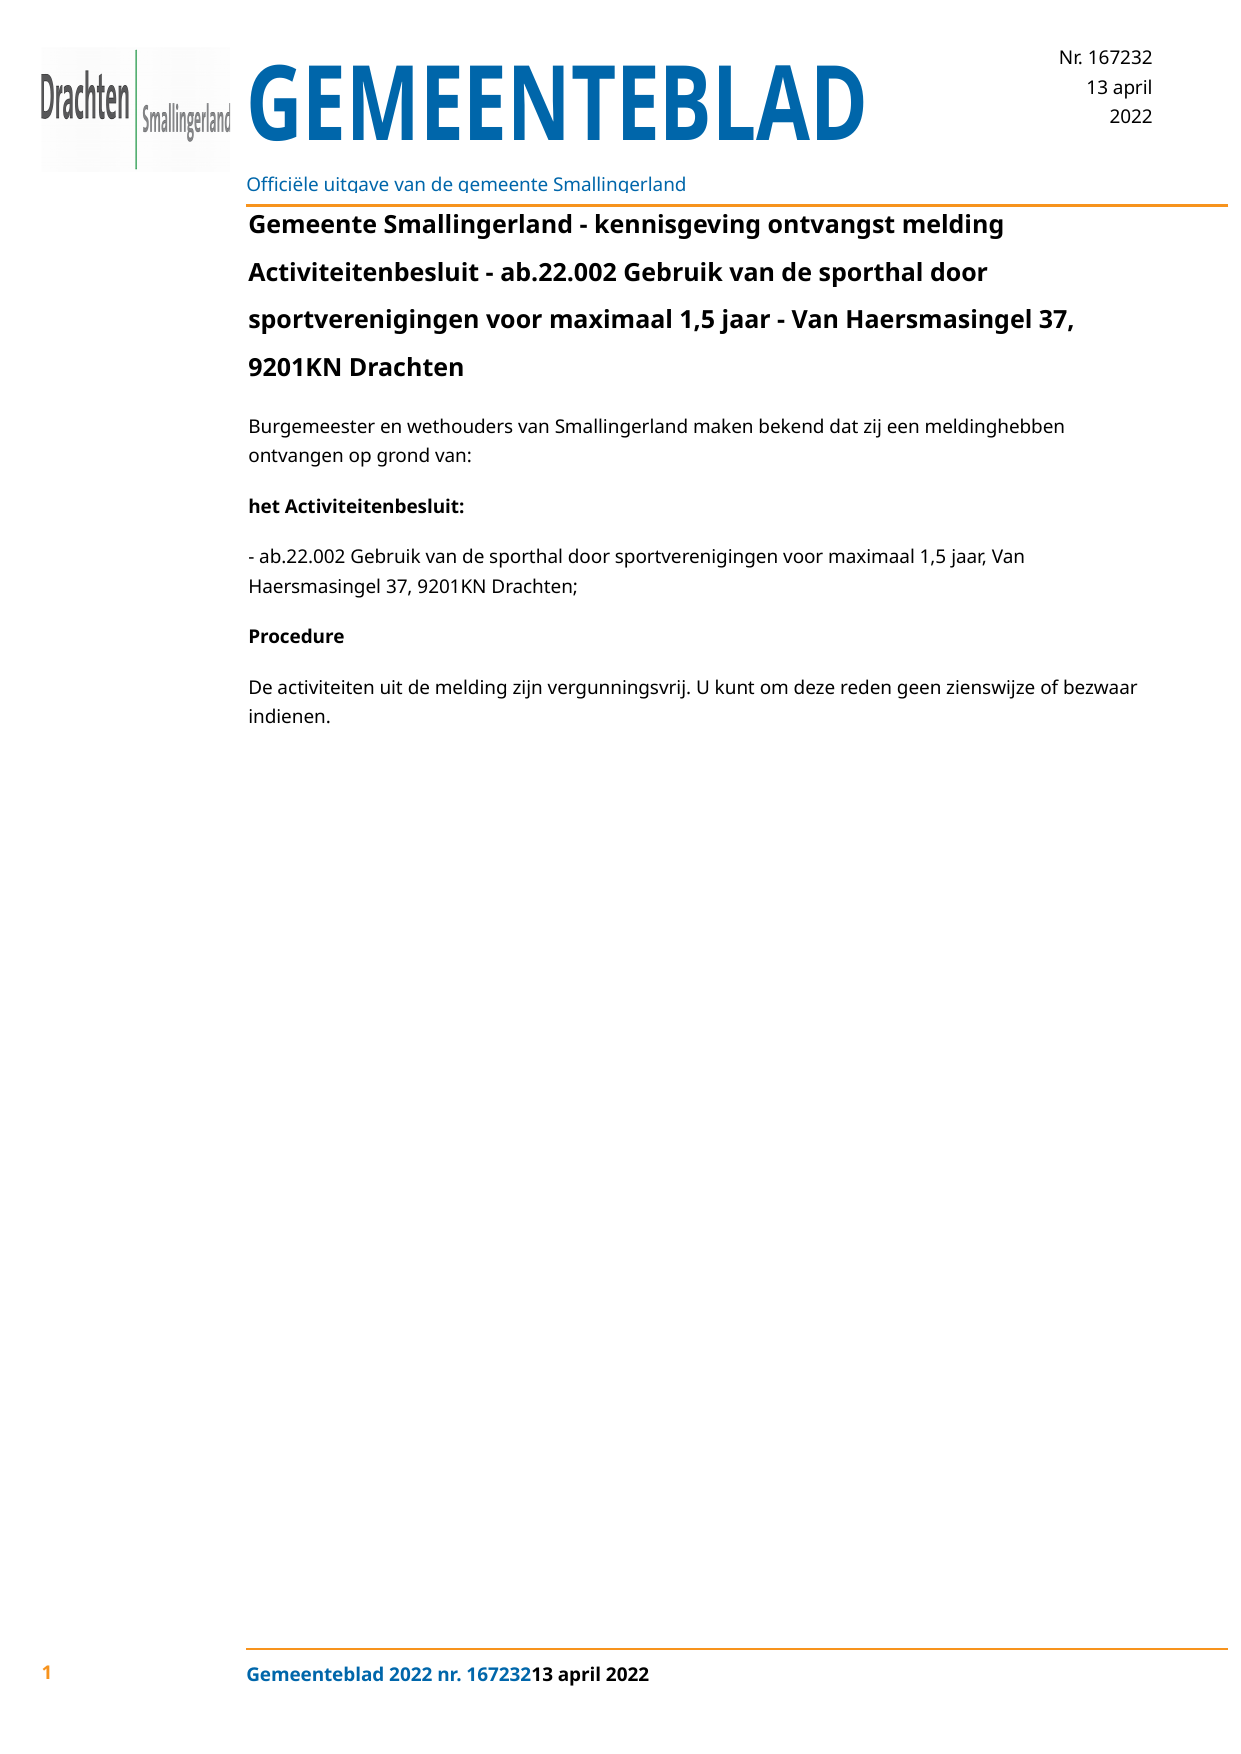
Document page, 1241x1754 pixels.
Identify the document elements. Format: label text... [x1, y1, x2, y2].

text het Activiteitenbesluit: [248, 493, 1152, 519]
picture [41, 47, 231, 172]
text - ab.22.002 Gebruik van de sporthal door sportverenigingen voor maximaal 1,5 jaar, Van Haersmasingel 37, 9201KN Drachten; [248, 543, 1152, 599]
text De activiteiten uit de melding zijn vergunningsvrij. U kunt om deze reden geen zienswijze of bezwaar indienen. [248, 674, 1152, 729]
text Gemeente Smallingerland - kennisgeving ontvangst melding Activiteitenbesluit - ab.22.002 Gebruik van de sporthal door sportverenigingen voor maximaal 1,5 jaar - Van Haersmasingel 37, 9201KN Drachten [248, 207, 1152, 384]
text Procedure [248, 623, 1152, 649]
text Burgemeester en wethouders van Smallingerland maken bekend dat zij een meldinghebben ontvangen op grond van: [248, 413, 1152, 468]
